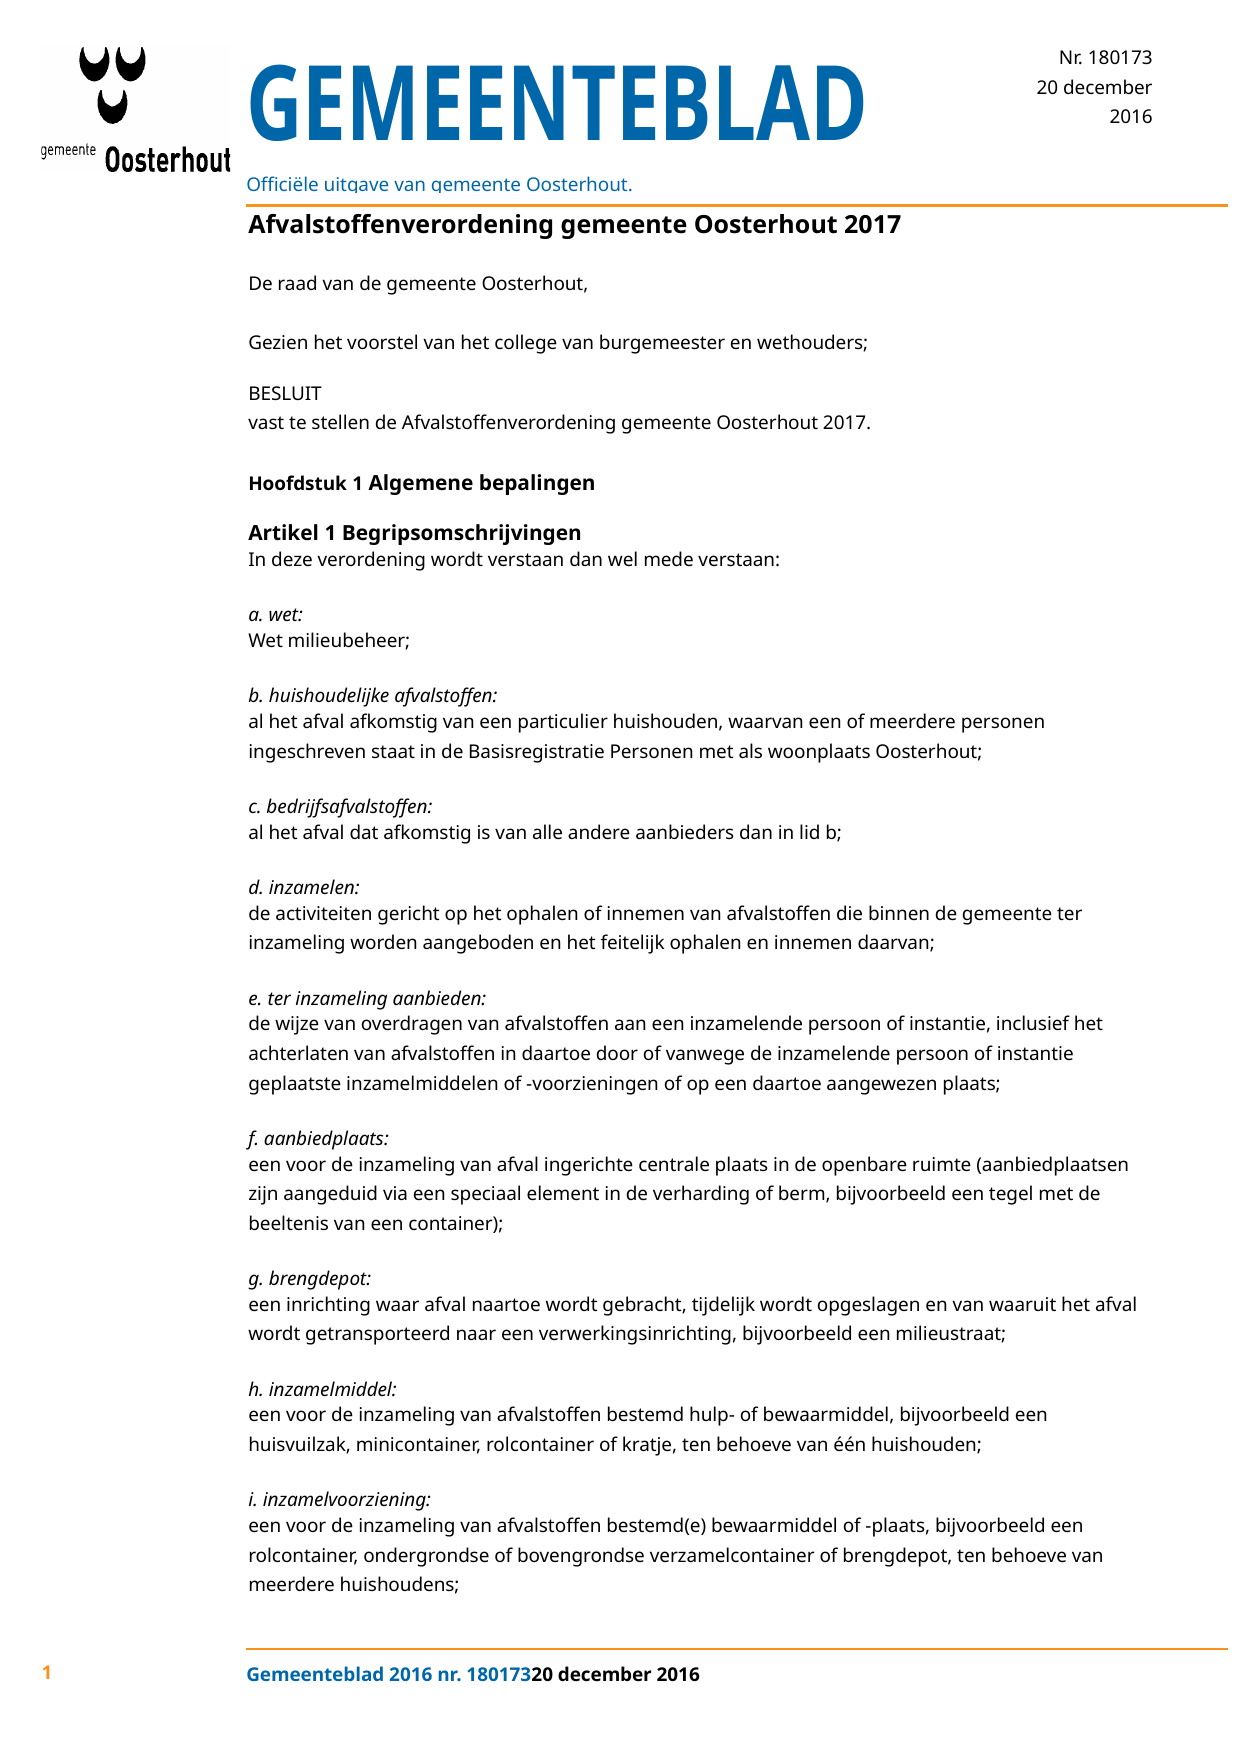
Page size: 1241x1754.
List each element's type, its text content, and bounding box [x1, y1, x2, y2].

text een voor de inzameling van afvalstoffen bestemd hulp- of bewaarmiddel, bijvoorbeeld een huisvuilzak, minicontainer, rolcontainer of kratje, ten behoeve van één huishouden; [248, 1402, 1152, 1457]
text al het afval afkomstig van een particulier huishouden, waarvan een of meerdere personen ingeschreven staat in de Basisregistratie Personen met als woonplaats Oosterhout; [248, 708, 1152, 764]
text c. bedrijfsafvalstoffen: [248, 793, 1152, 819]
text Afvalstoffenverordening gemeente Oosterhout 2017 [248, 207, 1152, 241]
text In deze verordening wordt verstaan dan wel mede verstaan: [248, 546, 1152, 572]
text a. wet: [248, 602, 1152, 627]
text al het afval dat afkomstig is van alle andere aanbieders dan in lid b; [248, 819, 1152, 845]
text Gezien het voorstel van het college van burgemeester en wethouders; [248, 329, 1152, 355]
text een voor de inzameling van afval ingerichte centrale plaats in de openbare ruimte (aanbiedplaatsen zijn aangeduid via een speciaal element in de verharding of berm, bijvoorbeeld een tegel met de beeltenis van een container); [248, 1151, 1152, 1236]
text een inrichting waar afval naartoe wordt gebracht, tijdelijk wordt opgeslagen en van waaruit het afval wordt getransporteerd naar een verwerkingsinrichting, bijvoorbeeld een milieustraat; [248, 1291, 1152, 1346]
picture [41, 47, 231, 172]
text Artikel 1 Begripsomschrijvingen [248, 518, 1152, 546]
text g. brengdepot: [248, 1265, 1152, 1291]
text BESLUIT [248, 380, 1152, 406]
text een voor de inzameling van afvalstoffen bestemd(e) bewaarmiddel of -plaats, bijvoorbeeld een rolcontainer, ondergrondse of bovengrondse verzamelcontainer of brengdepot, ten behoeve van meerdere huishoudens; [248, 1512, 1152, 1597]
text vast te stellen de Afvalstoffenverordening gemeente Oosterhout 2017. [248, 409, 1152, 435]
text e. ter inzameling aanbieden: [248, 985, 1152, 1011]
text Wet milieubeheer; [248, 627, 1152, 653]
text h. inzamelmiddel: [248, 1376, 1152, 1402]
text b. huishoudelijke afvalstoffen: [248, 683, 1152, 708]
text i. inzamelvoorziening: [248, 1487, 1152, 1512]
text Hoofdstuk 1 Algemene bepalingen [248, 468, 1152, 497]
text d. inzamelen: [248, 874, 1152, 900]
text De raad van de gemeente Oosterhout, [248, 270, 1152, 296]
text f. aanbiedplaats: [248, 1125, 1152, 1151]
text de activiteiten gericht op het ophalen of innemen van afvalstoffen die binnen de gemeente ter inzameling worden aangeboden en het feitelijk ophalen en innemen daarvan; [248, 900, 1152, 955]
text de wijze van overdragen van afvalstoffen aan een inzamelende persoon of instantie, inclusief het achterlaten van afvalstoffen in daartoe door of vanwege de inzamelende persoon of instantie geplaatste inzamelmiddelen of -voorzieningen of op een daartoe aangewezen plaats; [248, 1011, 1152, 1096]
